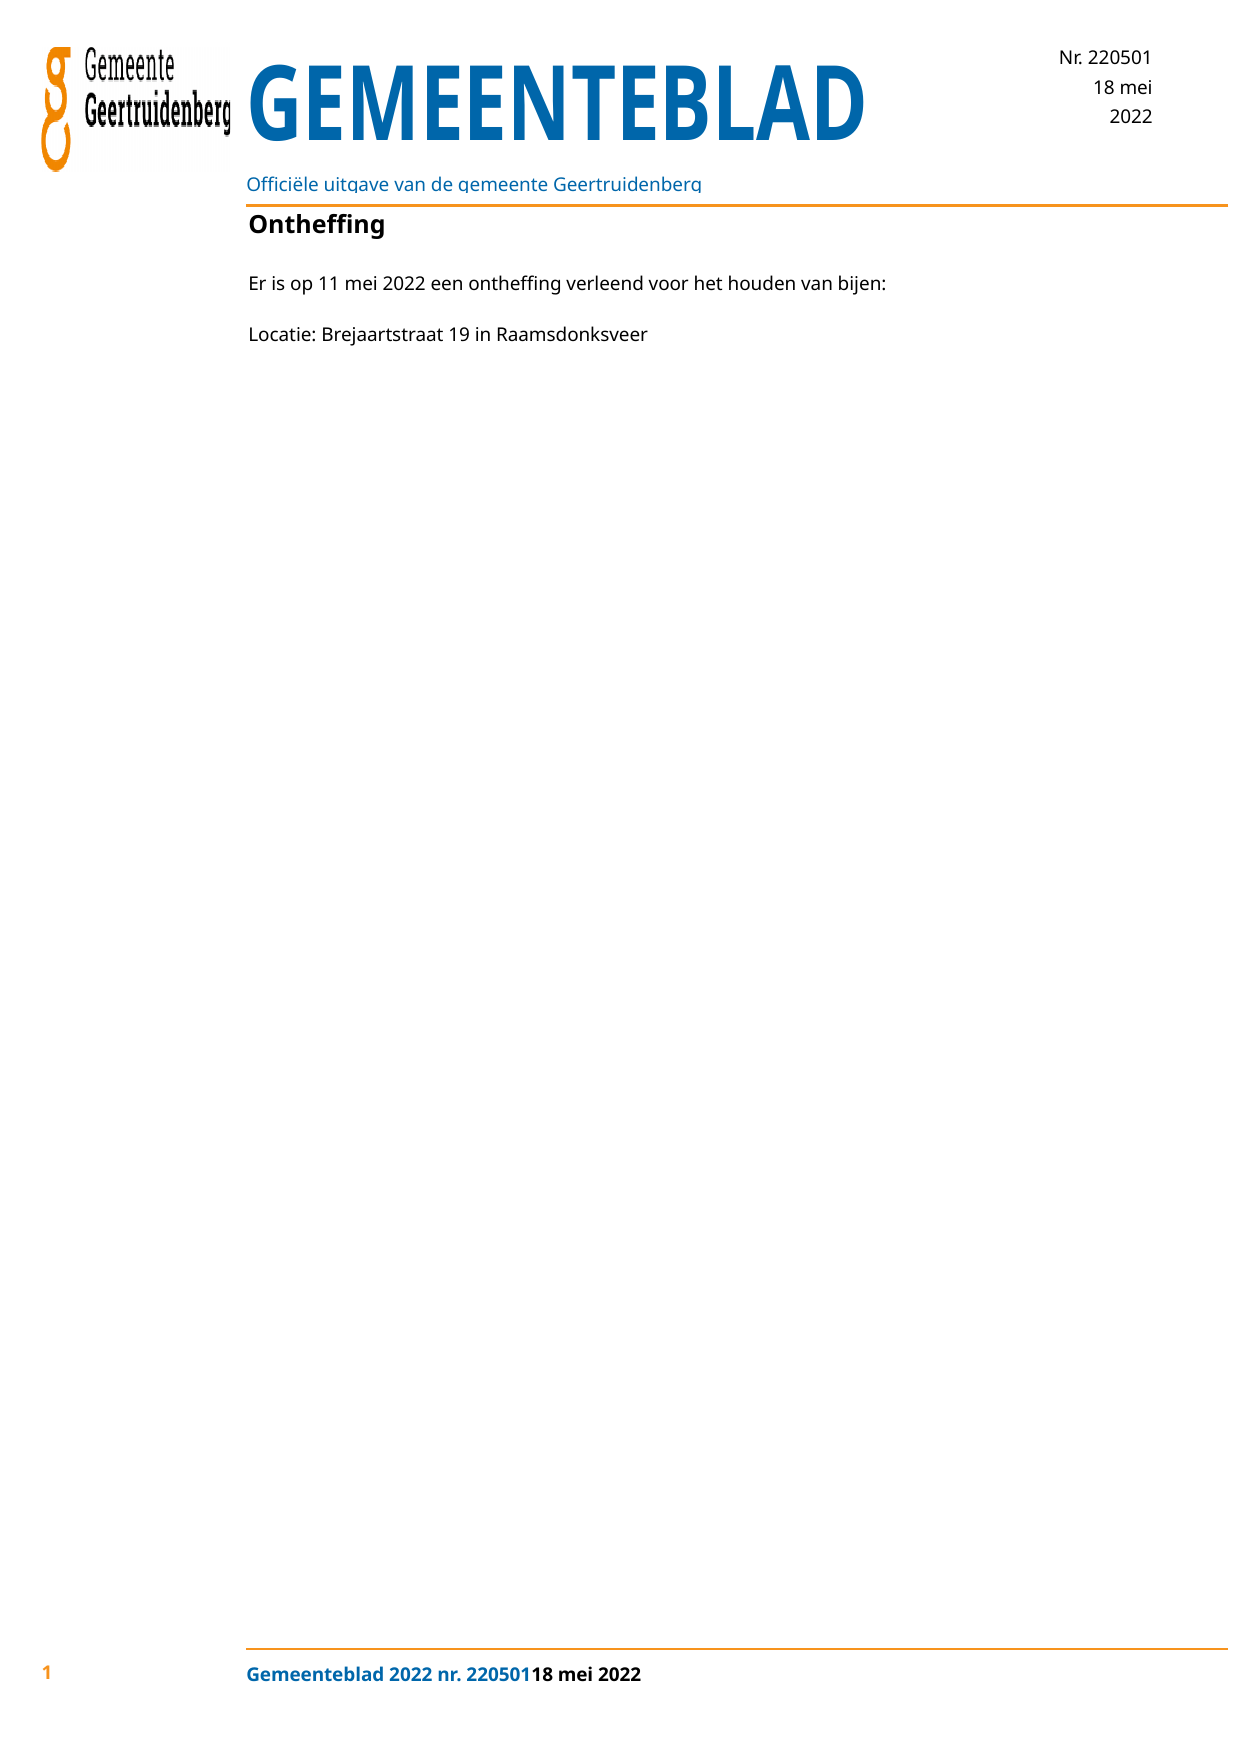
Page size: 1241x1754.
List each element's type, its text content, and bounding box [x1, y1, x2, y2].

text Ontheffing [248, 207, 1152, 241]
text Locatie: Brejaartstraat 19 in Raamsdonksveer [248, 321, 1152, 346]
text Er is op 11 mei 2022 een ontheffing verleend voor het houden van bijen: [248, 270, 1152, 296]
picture [41, 47, 231, 172]
